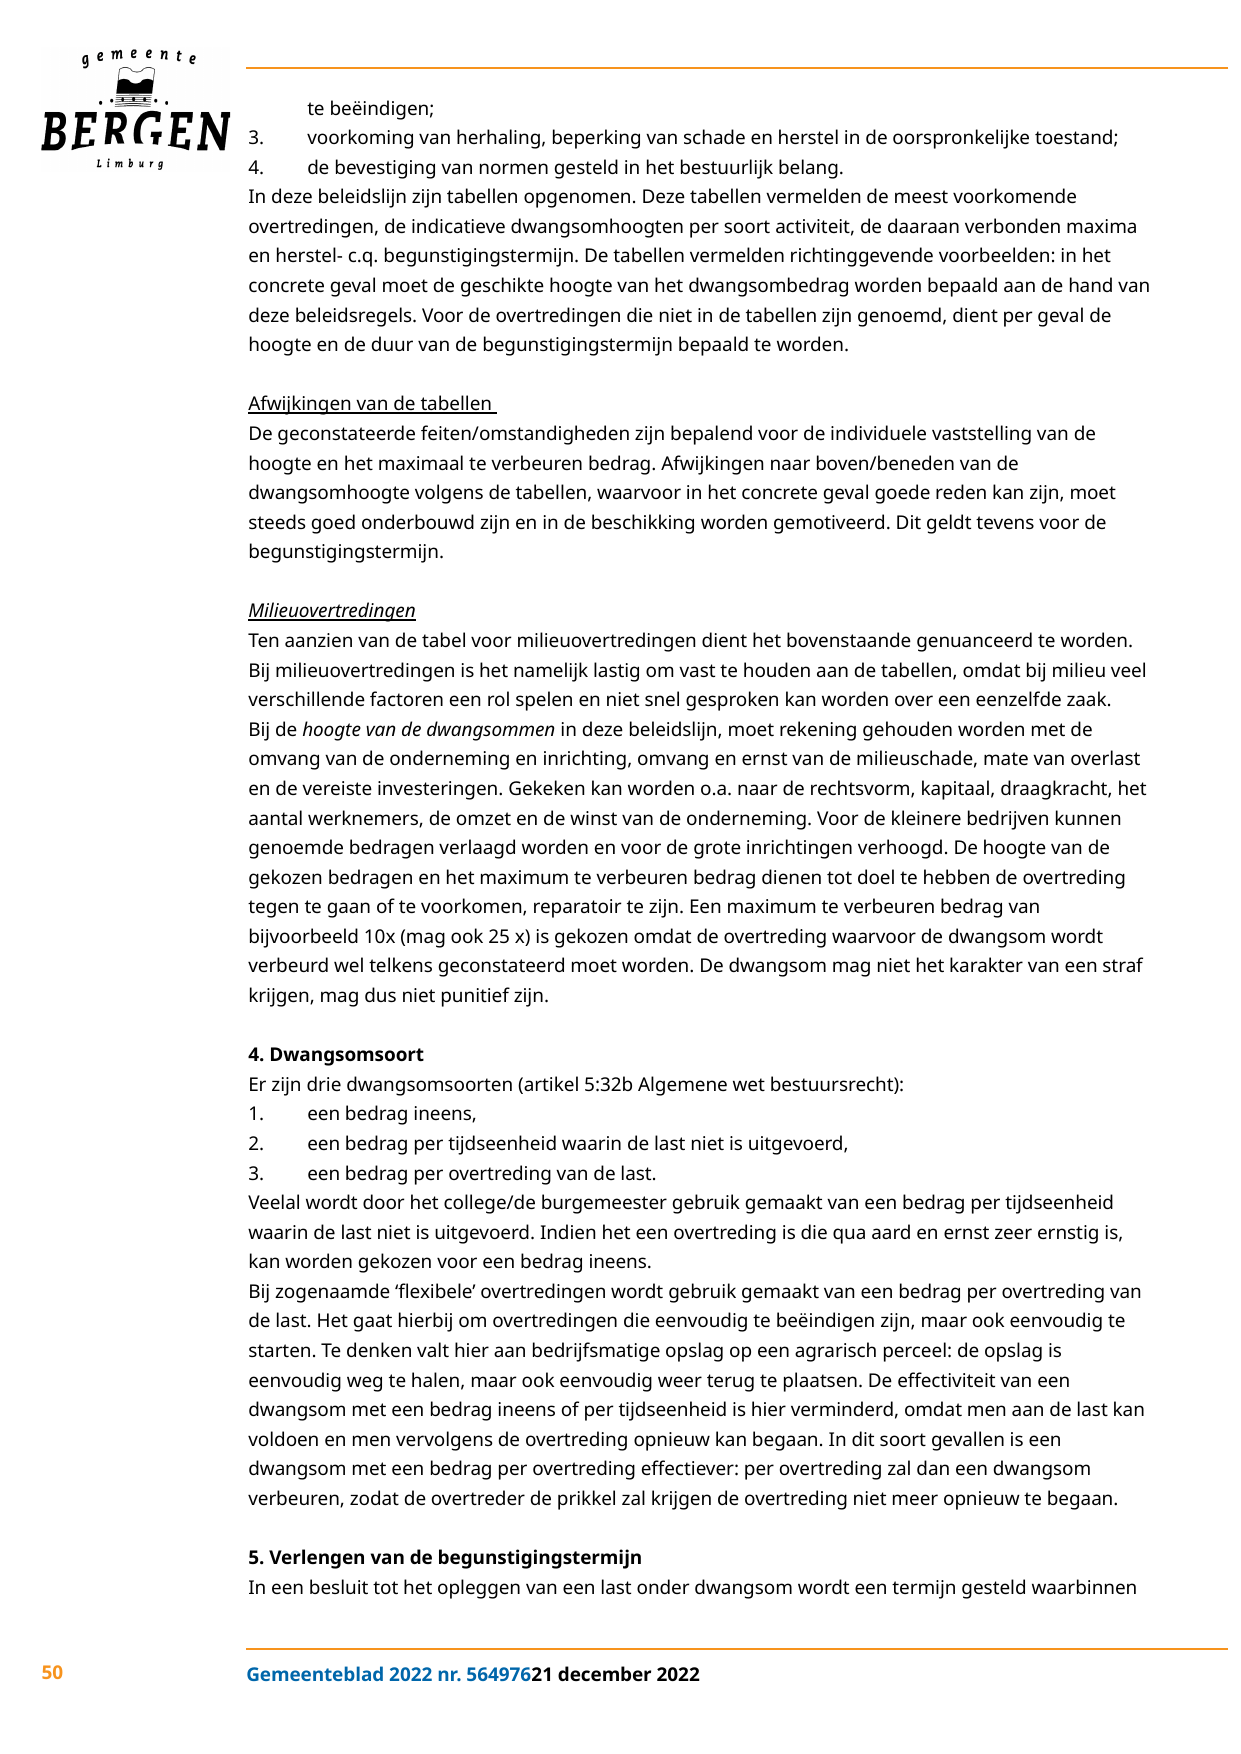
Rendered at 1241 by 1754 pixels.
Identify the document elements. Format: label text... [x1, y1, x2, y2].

text Veelal wordt door het college/de burgemeester gebruik gemaakt van een bedrag per tijdseenheid waarin de last niet is uitgevoerd. Indien het een overtreding is die qua aard en ernst zeer ernstig is, kan worden gekozen voor een bedrag ineens. [248, 1189, 1152, 1274]
list een bedrag per overtreding van de last. [248, 1160, 1152, 1186]
text Ten aanzien van de tabel voor milieuovertredingen dient het bovenstaande genuanceerd te worden. Bij milieuovertredingen is het namelijk lastig om vast te houden aan de tabellen, omdat bij milieu veel verschillende factoren een rol spelen en niet snel gesproken kan worden over een eenzelfde zaak. [248, 627, 1152, 712]
text Afwijkingen van de tabellen [248, 391, 1152, 416]
list voorkoming van herhaling, beperking van schade en herstel in de oorspronkelijke toestand; [248, 124, 1152, 150]
list een bedrag per tijdseenheid waarin de last niet is uitgevoerd, [248, 1130, 1152, 1156]
text 5. Verlengen van de begunstigingstermijn [248, 1544, 1152, 1570]
text In deze beleidslijn zijn tabellen opgenomen. Deze tabellen vermelden de meest voorkomende overtredingen, de indicatieve dwangsomhoogten per soort activiteit, de daaraan verbonden maxima en herstel- c.q. begunstigingstermijn. De tabellen vermelden richtinggevende voorbeelden: in het concrete geval moet de geschikte hoogte van het dwangsombedrag worden bepaald aan de hand van deze beleidsregels. Voor de overtredingen die niet in de tabellen zijn genoemd, dient per geval de hoogte en de duur van de begunstigingstermijn bepaald te worden. [248, 183, 1152, 357]
text 4. Dwangsomsoort [248, 1041, 1152, 1067]
text Bij zogenaamde ‘flexibele’ overtredingen wordt gebruik gemaakt van een bedrag per overtreding van de last. Het gaat hierbij om overtredingen die eenvoudig te beëindigen zijn, maar ook eenvoudig te starten. Te denken valt hier aan bedrijfsmatige opslag op een agrarisch perceel: de opslag is eenvoudig weg te halen, maar ook eenvoudig weer terug te plaatsen. De effectiviteit van een dwangsom met een bedrag ineens of per tijdseenheid is hier verminderd, omdat men aan de last kan voldoen en men vervolgens de overtreding opnieuw kan begaan. In dit soort gevallen is een dwangsom met een bedrag per overtreding effectiever: per overtreding zal dan een dwangsom verbeuren, zodat de overtreder de prikkel zal krijgen de overtreding niet meer opnieuw te begaan. [248, 1278, 1152, 1511]
text Er zijn drie dwangsomsoorten (artikel 5:32b Algemene wet bestuursrecht): [248, 1071, 1152, 1097]
text Milieuovertredingen [248, 598, 1152, 623]
list te beëindigen; [248, 95, 1152, 121]
text De geconstateerde feiten/omstandigheden zijn bepalend voor de individuele vaststelling van de hoogte en het maximaal te verbeuren bedrag. Afwijkingen naar boven/beneden van de dwangsomhoogte volgens de tabellen, waarvoor in het concrete geval goede reden kan zijn, moet steeds goed onderbouwd zijn en in de beschikking worden gemotiveerd. Dit geldt tevens voor de begunstigingstermijn. [248, 420, 1152, 564]
text Bij de hoogte van de dwangsommen in deze beleidslijn, moet rekening gehouden worden met de omvang van de onderneming en inrichting, omvang en ernst van de milieuschade, mate van overlast en de vereiste investeringen. Gekeken kan worden o.a. naar de rechtsvorm, kapitaal, draagkracht, het aantal werknemers, de omzet en de winst van de onderneming. Voor de kleinere bedrijven kunnen genoemde bedragen verlaagd worden en voor de grote inrichtingen verhoogd. De hoogte van de gekozen bedragen en het maximum te verbeuren bedrag dienen tot doel te hebben de overtreding tegen te gaan of te voorkomen, reparatoir te zijn. Een maximum te verbeuren bedrag van bijvoorbeeld 10x (mag ook 25 x) is gekozen omdat de overtreding waarvoor de dwangsom wordt verbeurd wel telkens geconstateerd moet worden. De dwangsom mag niet het karakter van een straf krijgen, mag dus niet punitief zijn. [248, 716, 1152, 1008]
text In een besluit tot het opleggen van een last onder dwangsom wordt een termijn gesteld waarbinnen [248, 1574, 1152, 1600]
list een bedrag ineens, [248, 1101, 1152, 1126]
list de bevestiging van normen gesteld in het bestuurlijk belang. [248, 154, 1152, 180]
picture [41, 47, 231, 172]
